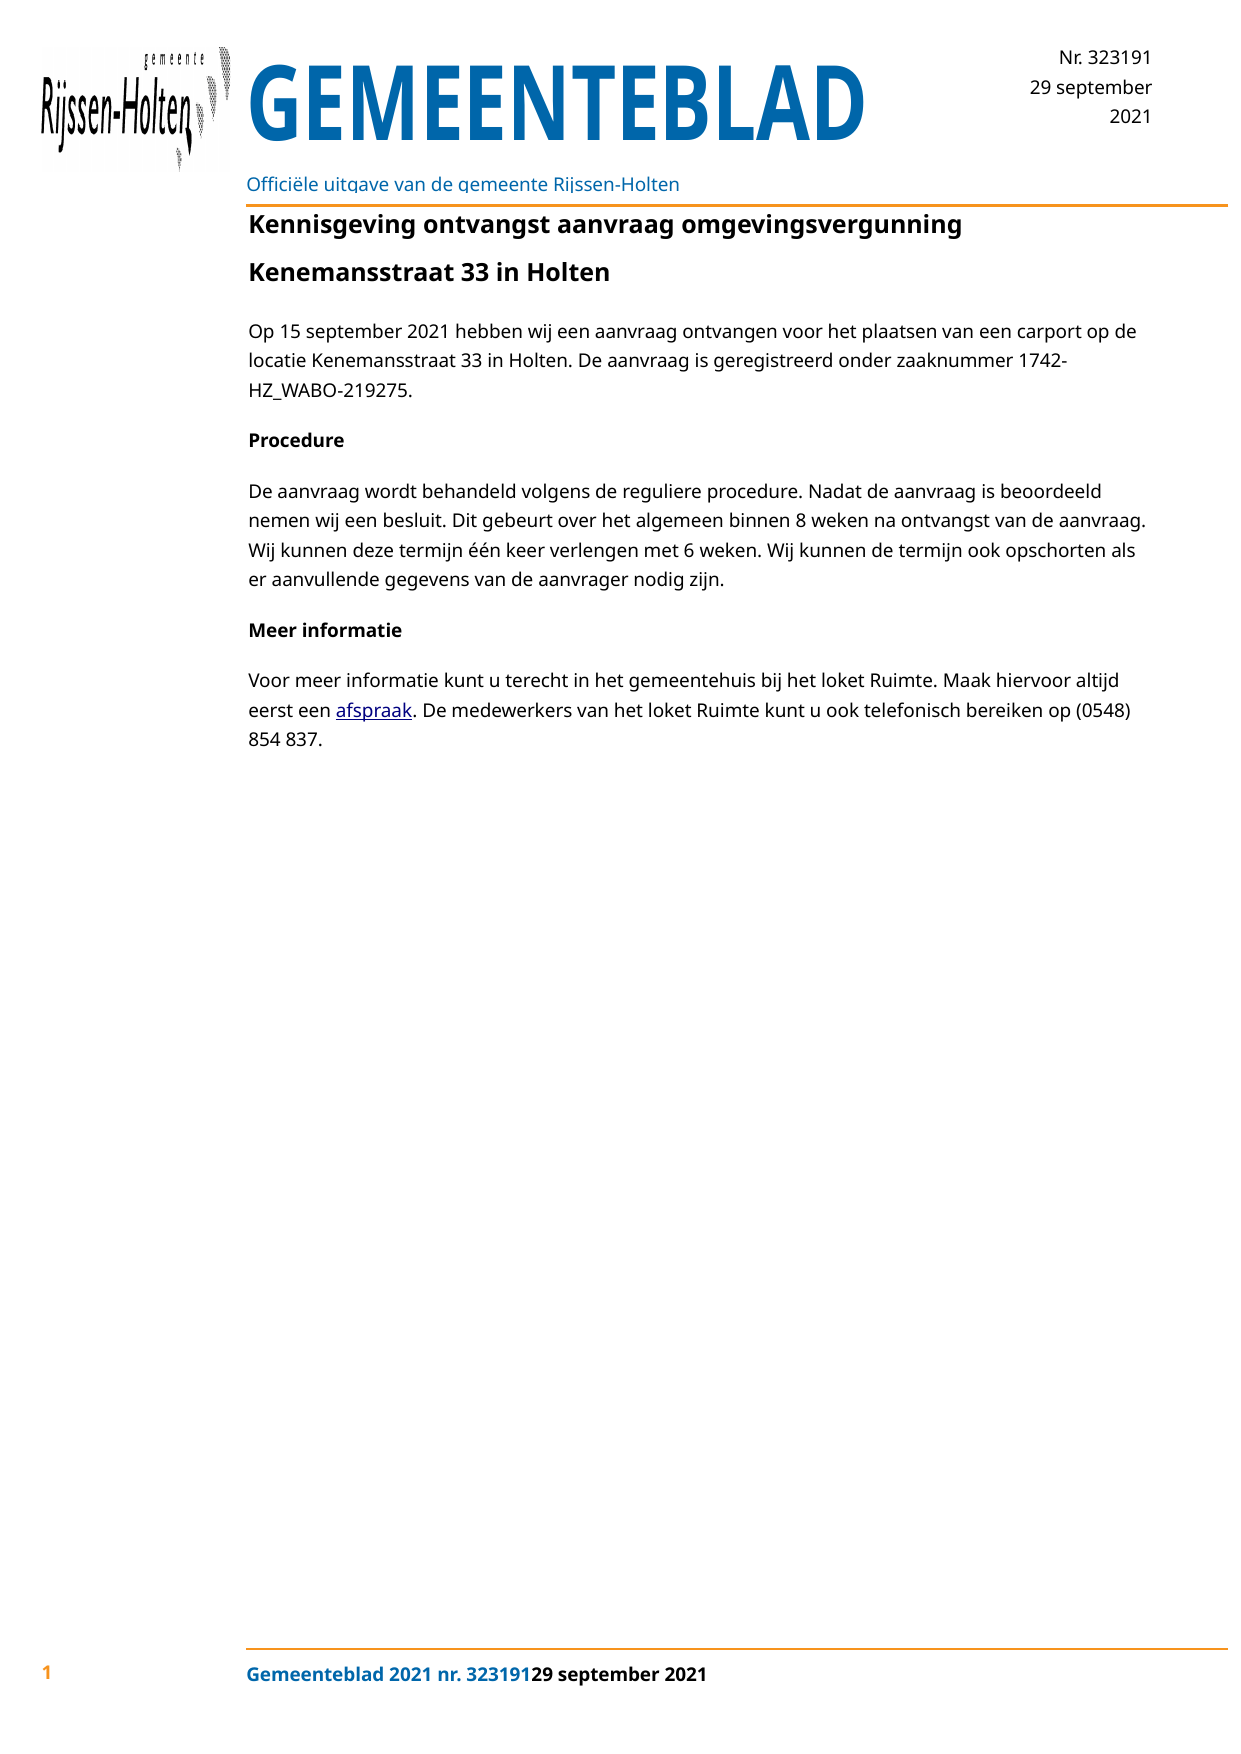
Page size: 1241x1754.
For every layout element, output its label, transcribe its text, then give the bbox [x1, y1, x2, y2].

picture [41, 47, 231, 172]
text Voor meer informatie kunt u terecht in het gemeentehuis bij het loket Ruimte. Maak hiervoor altijd eerst een afspraak. De medewerkers van het loket Ruimte kunt u ook telefonisch bereiken op (0548) 854 837. [248, 667, 1152, 752]
text Procedure [248, 427, 1152, 453]
text Kennisgeving ontvangst aanvraag omgevingsvergunning Kenemansstraat 33 in Holten [248, 207, 1152, 288]
text Meer informatie [248, 617, 1152, 643]
text Op 15 september 2021 hebben wij een aanvraag ontvangen voor het plaatsen van een carport op de locatie Kenemansstraat 33 in Holten. De aanvraag is geregistreerd onder zaaknummer 1742-HZ_WABO-219275. [248, 318, 1152, 403]
text De aanvraag wordt behandeld volgens de reguliere procedure. Nadat de aanvraag is beoordeeld nemen wij een besluit. Dit gebeurt over het algemeen binnen 8 weken na ontvangst van de aanvraag. Wij kunnen deze termijn één keer verlengen met 6 weken. Wij kunnen de termijn ook opschorten als er aanvullende gegevens van de aanvrager nodig zijn. [248, 478, 1152, 592]
